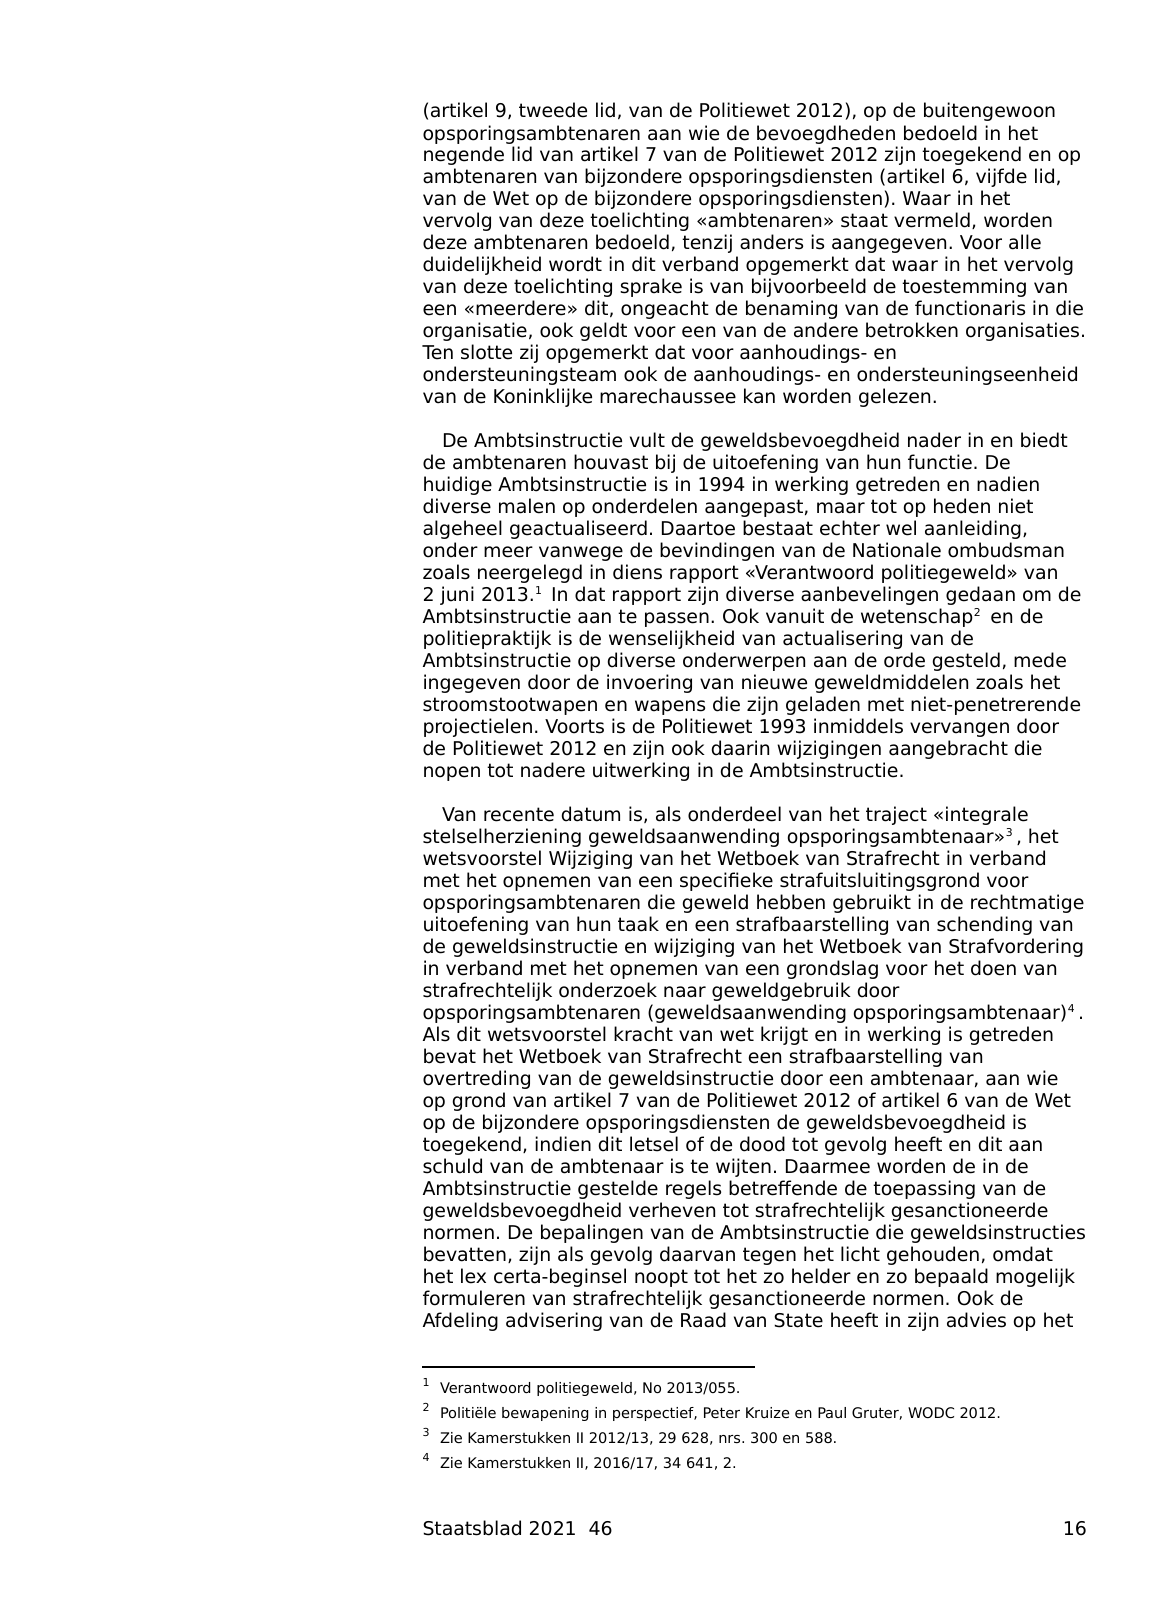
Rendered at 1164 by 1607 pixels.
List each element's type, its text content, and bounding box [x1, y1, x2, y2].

text Verantwoord politiegeweld, No 2013/055. [422, 1376, 1087, 1398]
text Politiële bewapening in perspectief, Peter Kruize en Paul Gruter, WODC 2012. [422, 1401, 1087, 1423]
text (artikel 9, tweede lid, van de Politiewet 2012), op de buitengewoon opsporingsambtenaren aan wie de bevoegdheden bedoeld in het negende lid van artikel 7 van de Politiewet 2012 zijn toegekend en op ambtenaren van bijzondere opsporingsdiensten (artikel 6, vijfde lid, van de Wet op de bijzondere opsporingsdiensten). Waar in het vervolg van deze toelichting «ambtenaren» staat vermeld, worden deze ambtenaren bedoeld, tenzij anders is aangegeven. Voor alle duidelijkheid wordt in dit verband opgemerkt dat waar in het vervolg van deze toelichting sprake is van bijvoorbeeld de toestemming van een «meerdere» dit, ongeacht de benaming van de functionaris in die organisatie, ook geldt voor een van de andere betrokken organisaties. Ten slotte zij opgemerkt dat voor aanhoudings- en ondersteuningsteam ook de aanhoudings- en ondersteuningseenheid van de Koninklijke marechaussee kan worden gelezen. [422, 100, 1087, 408]
text Van recente datum is, als onderdeel van het traject «integrale stelselherziening geweldsaanwending opsporingsambtenaar», het wetsvoorstel Wijziging van het Wetboek van Strafrecht in verband met het opnemen van een specifieke strafuitsluitingsgrond voor opsporingsambtenaren die geweld hebben gebruikt in de rechtmatige uitoefening van hun taak en een strafbaarstelling van schending van de geweldsinstructie en wijziging van het Wetboek van Strafvordering in verband met het opnemen van een grondslag voor het doen van strafrechtelijk onderzoek naar geweldgebruik door opsporingsambtenaren (geweldsaanwending opsporingsambtenaar). Als dit wetsvoorstel kracht van wet krijgt en in werking is getreden bevat het Wetboek van Strafrecht een strafbaarstelling van overtreding van de geweldsinstructie door een ambtenaar, aan wie op grond van artikel 7 van de Politiewet 2012 of artikel 6 van de Wet op de bijzondere opsporingsdiensten de geweldsbevoegdheid is toegekend, indien dit letsel of de dood tot gevolg heeft en dit aan schuld van de ambtenaar is te wijten. Daarmee worden de in de Ambtsinstructie gestelde regels betreffende de toepassing van de geweldsbevoegdheid verheven tot strafrechtelijk gesanctioneerde normen. De bepalingen van de Ambtsinstructie die geweldsinstructies bevatten, zijn als gevolg daarvan tegen het licht gehouden, omdat het lex certa-beginsel noopt tot het zo helder en zo bepaald mogelijk formuleren van strafrechtelijk gesanctioneerde normen. Ook de Afdeling advisering van de Raad van State heeft in zijn advies op het [422, 804, 1087, 1332]
text Zie Kamerstukken II, 2016/17, 34 641, 2. [422, 1451, 1087, 1473]
text Zie Kamerstukken II 2012/13, 29 628, nrs. 300 en 588. [422, 1426, 1087, 1448]
text De Ambtsinstructie vult de geweldsbevoegdheid nader in en biedt de ambtenaren houvast bij de uitoefening van hun functie. De huidige Ambtsinstructie is in 1994 in werking getreden en nadien diverse malen op onderdelen aangepast, maar tot op heden niet algeheel geactualiseerd. Daartoe bestaat echter wel aanleiding, onder meer vanwege de bevindingen van de Nationale ombudsman zoals neergelegd in diens rapport «Verantwoord politiegeweld» van 2 juni 2013. In dat rapport zijn diverse aanbevelingen gedaan om de Ambtsinstructie aan te passen. Ook vanuit de wetenschap en de politiepraktijk is de wenselijkheid van actualisering van de Ambtsinstructie op diverse onderwerpen aan de orde gesteld, mede ingegeven door de invoering van nieuwe geweldmiddelen zoals het stroomstootwapen en wapens die zijn geladen met niet-penetrerende projectielen. Voorts is de Politiewet 1993 inmiddels vervangen door de Politiewet 2012 en zijn ook daarin wijzigingen aangebracht die nopen tot nadere uitwerking in de Ambtsinstructie. [422, 430, 1087, 782]
